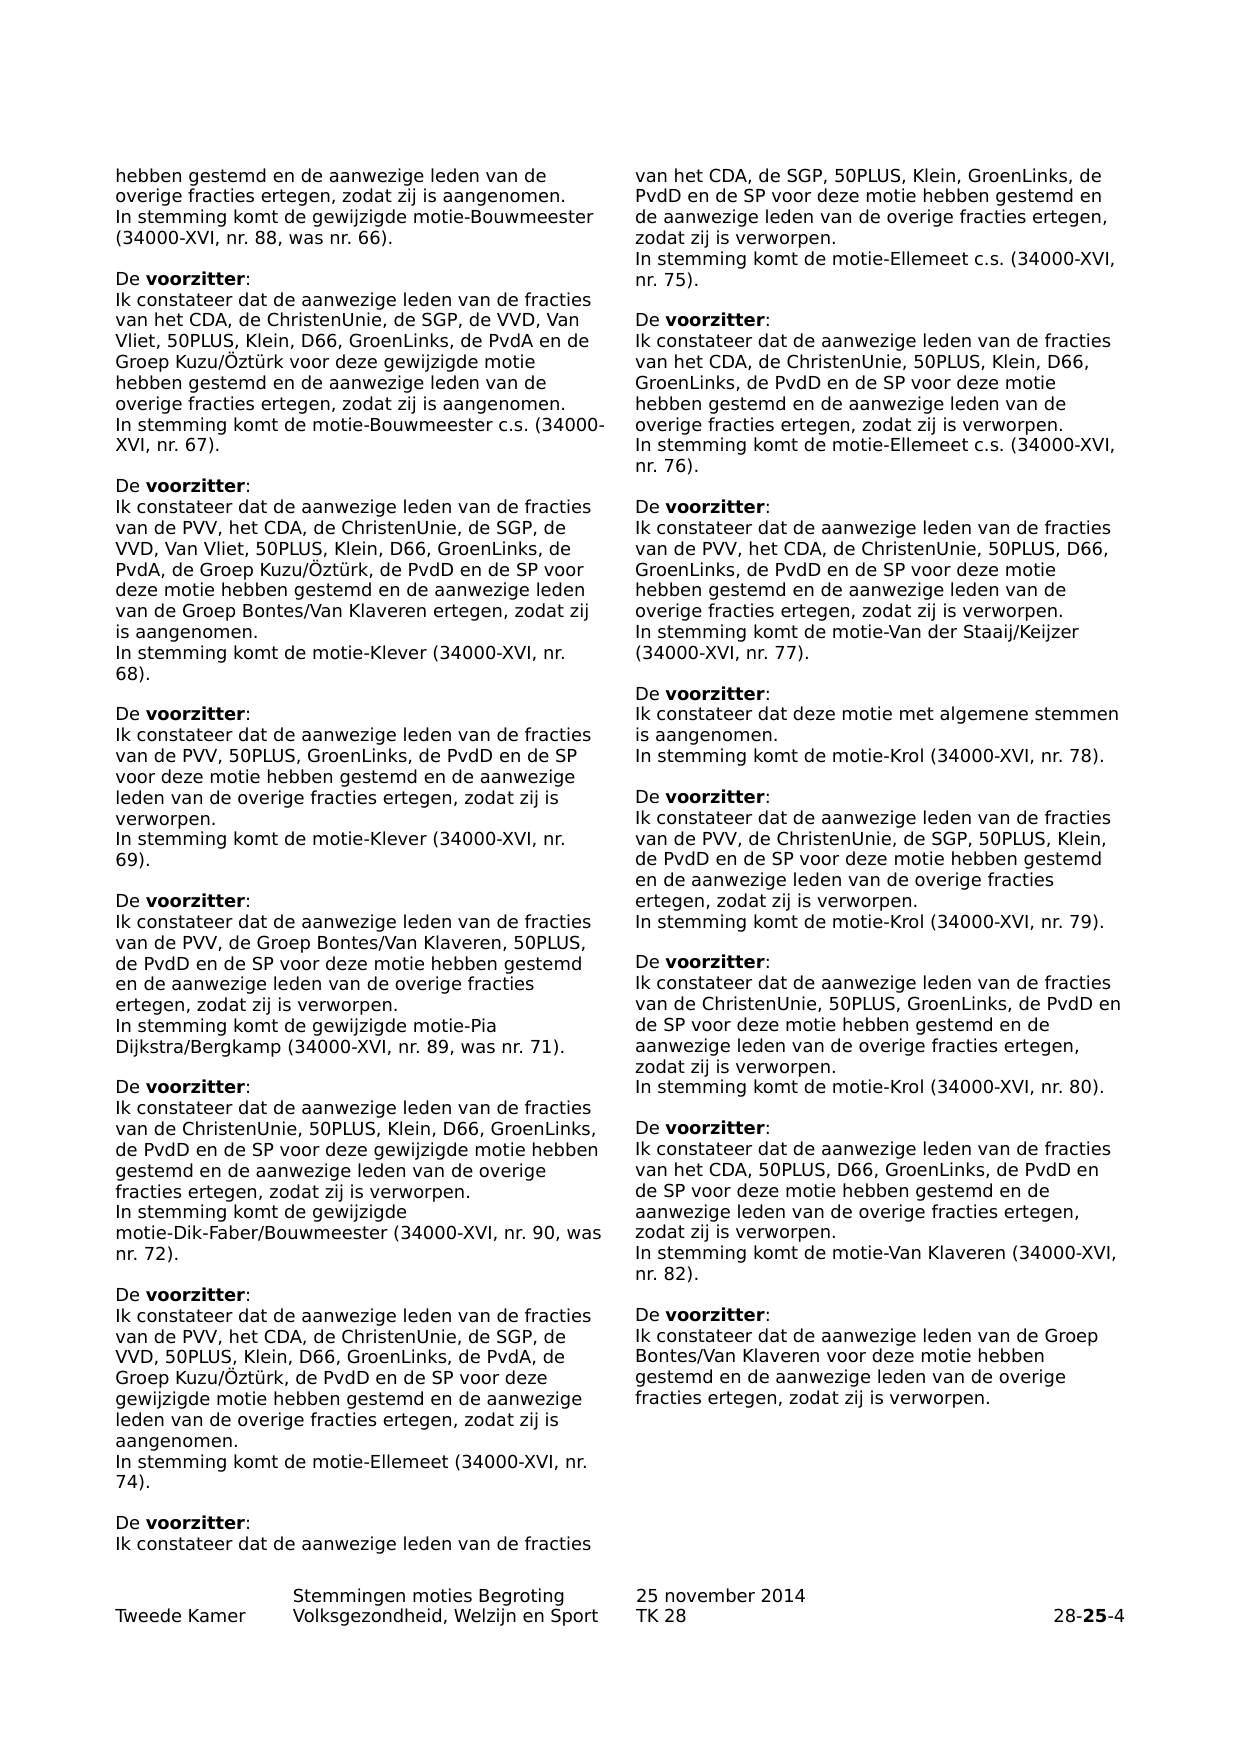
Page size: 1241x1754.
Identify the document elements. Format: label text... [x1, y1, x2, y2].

text De voorzitter: [635, 1305, 1125, 1325]
text In stemming komt de gewijzigde motie-Pia Dijkstra/Bergkamp (34000-XVI, nr. 89, was nr. 71). [115, 1016, 605, 1057]
text De voorzitter: [115, 1285, 605, 1306]
text De voorzitter: [635, 952, 1125, 973]
text Ik constateer dat de aanwezige leden van de fracties van de ChristenUnie, 50PLUS, GroenLinks, de PvdD en de SP voor deze motie hebben gestemd en de aanwezige leden van de overige fracties ertegen, zodat zij is verworpen. [635, 973, 1125, 1077]
text Ik constateer dat de aanwezige leden van de fracties van de PVV, de ChristenUnie, de SGP, 50PLUS, Klein, de PvdD en de SP voor deze motie hebben gestemd en de aanwezige leden van de overige fracties ertegen, zodat zij is verworpen. [635, 807, 1125, 912]
text Ik constateer dat de aanwezige leden van de Groep Bontes/Van Klaveren voor deze motie hebben gestemd en de aanwezige leden van de overige fracties ertegen, zodat zij is verworpen. [635, 1325, 1125, 1409]
text In stemming komt de motie-Bouwmeester c.s. (34000-XVI, nr. 67). [115, 414, 605, 456]
text In stemming komt de motie-Klever (34000-XVI, nr. 68). [115, 643, 605, 684]
text De voorzitter: [635, 787, 1125, 807]
text Ik constateer dat de aanwezige leden van de fracties van de PVV, het CDA, de ChristenUnie, de SGP, de VVD, Van Vliet, 50PLUS, Klein, D66, GroenLinks, de PvdA, de Groep Kuzu/Öztürk, de PvdD en de SP voor deze motie hebben gestemd en de aanwezige leden van de Groep Bontes/Van Klaveren ertegen, zodat zij is aangenomen. [115, 497, 605, 643]
text De voorzitter: [115, 1513, 605, 1534]
text Ik constateer dat de aanwezige leden van de fracties van de ChristenUnie, 50PLUS, Klein, D66, GroenLinks, de PvdD en de SP voor deze gewijzigde motie hebben gestemd en de aanwezige leden van de overige fracties ertegen, zodat zij is verworpen. [115, 1098, 605, 1202]
text De voorzitter: [115, 476, 605, 497]
text Ik constateer dat de aanwezige leden van de fracties van het CDA, 50PLUS, D66, GroenLinks, de PvdD en de SP voor deze motie hebben gestemd en de aanwezige leden van de overige fracties ertegen, zodat zij is verworpen. [635, 1139, 1125, 1243]
text Ik constateer dat deze motie met algemene stemmen is aangenomen. [635, 704, 1125, 746]
text In stemming komt de motie-Ellemeet c.s. (34000-XVI, nr. 75). [635, 249, 1125, 290]
text Ik constateer dat de aanwezige leden van de fracties van de PVV, de Groep Bontes/Van Klaveren, 50PLUS, de PvdD en de SP voor deze motie hebben gestemd en de aanwezige leden van de overige fracties ertegen, zodat zij is verworpen. [115, 912, 605, 1016]
text In stemming komt de motie-Ellemeet c.s. (34000-XVI, nr. 76). [635, 435, 1125, 477]
text Ik constateer dat de aanwezige leden van de fracties [115, 1534, 605, 1554]
text In stemming komt de motie-Krol (34000-XVI, nr. 78). [635, 746, 1125, 767]
text In stemming komt de motie-Klever (34000-XVI, nr. 69). [115, 829, 605, 871]
text De voorzitter: [635, 1118, 1125, 1139]
text De voorzitter: [635, 683, 1125, 704]
text In stemming komt de gewijzigde motie-Dik-Faber/Bouwmeester (34000-XVI, nr. 90, was nr. 72). [115, 1202, 605, 1265]
text In stemming komt de motie-Van Klaveren (34000-XVI, nr. 82). [635, 1243, 1125, 1285]
text In stemming komt de motie-Ellemeet (34000-XVI, nr. 74). [115, 1451, 605, 1493]
text Ik constateer dat de aanwezige leden van de fracties van de PVV, 50PLUS, GroenLinks, de PvdD en de SP voor deze motie hebben gestemd en de aanwezige leden van de overige fracties ertegen, zodat zij is verworpen. [115, 725, 605, 829]
text De voorzitter: [635, 497, 1125, 518]
text Ik constateer dat de aanwezige leden van de fracties van het CDA, de ChristenUnie, 50PLUS, Klein, D66, GroenLinks, de PvdD en de SP voor deze motie hebben gestemd en de aanwezige leden van de overige fracties ertegen, zodat zij is verworpen. [635, 331, 1125, 435]
text De voorzitter: [635, 310, 1125, 331]
text In stemming komt de gewijzigde motie-Bouwmeester (34000-XVI, nr. 88, was nr. 66). [115, 207, 605, 249]
text Ik constateer dat de aanwezige leden van de fracties van de PVV, het CDA, de ChristenUnie, de SGP, de VVD, 50PLUS, Klein, D66, GroenLinks, de PvdA, de Groep Kuzu/Öztürk, de PvdD en de SP voor deze gewijzigde motie hebben gestemd en de aanwezige leden van de overige fracties ertegen, zodat zij is aangenomen. [115, 1306, 605, 1451]
text hebben gestemd en de aanwezige leden van de overige fracties ertegen, zodat zij is aangenomen. [115, 165, 605, 207]
text De voorzitter: [115, 269, 605, 289]
text De voorzitter: [115, 1077, 605, 1098]
text Ik constateer dat de aanwezige leden van de fracties van de PVV, het CDA, de ChristenUnie, 50PLUS, D66, GroenLinks, de PvdD en de SP voor deze motie hebben gestemd en de aanwezige leden van de overige fracties ertegen, zodat zij is verworpen. [635, 518, 1125, 622]
text van het CDA, de SGP, 50PLUS, Klein, GroenLinks, de PvdD en de SP voor deze motie hebben gestemd en de aanwezige leden van de overige fracties ertegen, zodat zij is verworpen. [635, 165, 1125, 249]
text De voorzitter: [115, 704, 605, 725]
text In stemming komt de motie-Krol (34000-XVI, nr. 80). [635, 1077, 1125, 1098]
text Ik constateer dat de aanwezige leden van de fracties van het CDA, de ChristenUnie, de SGP, de VVD, Van Vliet, 50PLUS, Klein, D66, GroenLinks, de PvdA en de Groep Kuzu/Öztürk voor deze gewijzigde motie hebben gestemd en de aanwezige leden van de overige fracties ertegen, zodat zij is aangenomen. [115, 289, 605, 414]
text In stemming komt de motie-Van der Staaij/Keijzer (34000-XVI, nr. 77). [635, 622, 1125, 663]
text De voorzitter: [115, 891, 605, 912]
text In stemming komt de motie-Krol (34000-XVI, nr. 79). [635, 912, 1125, 932]
